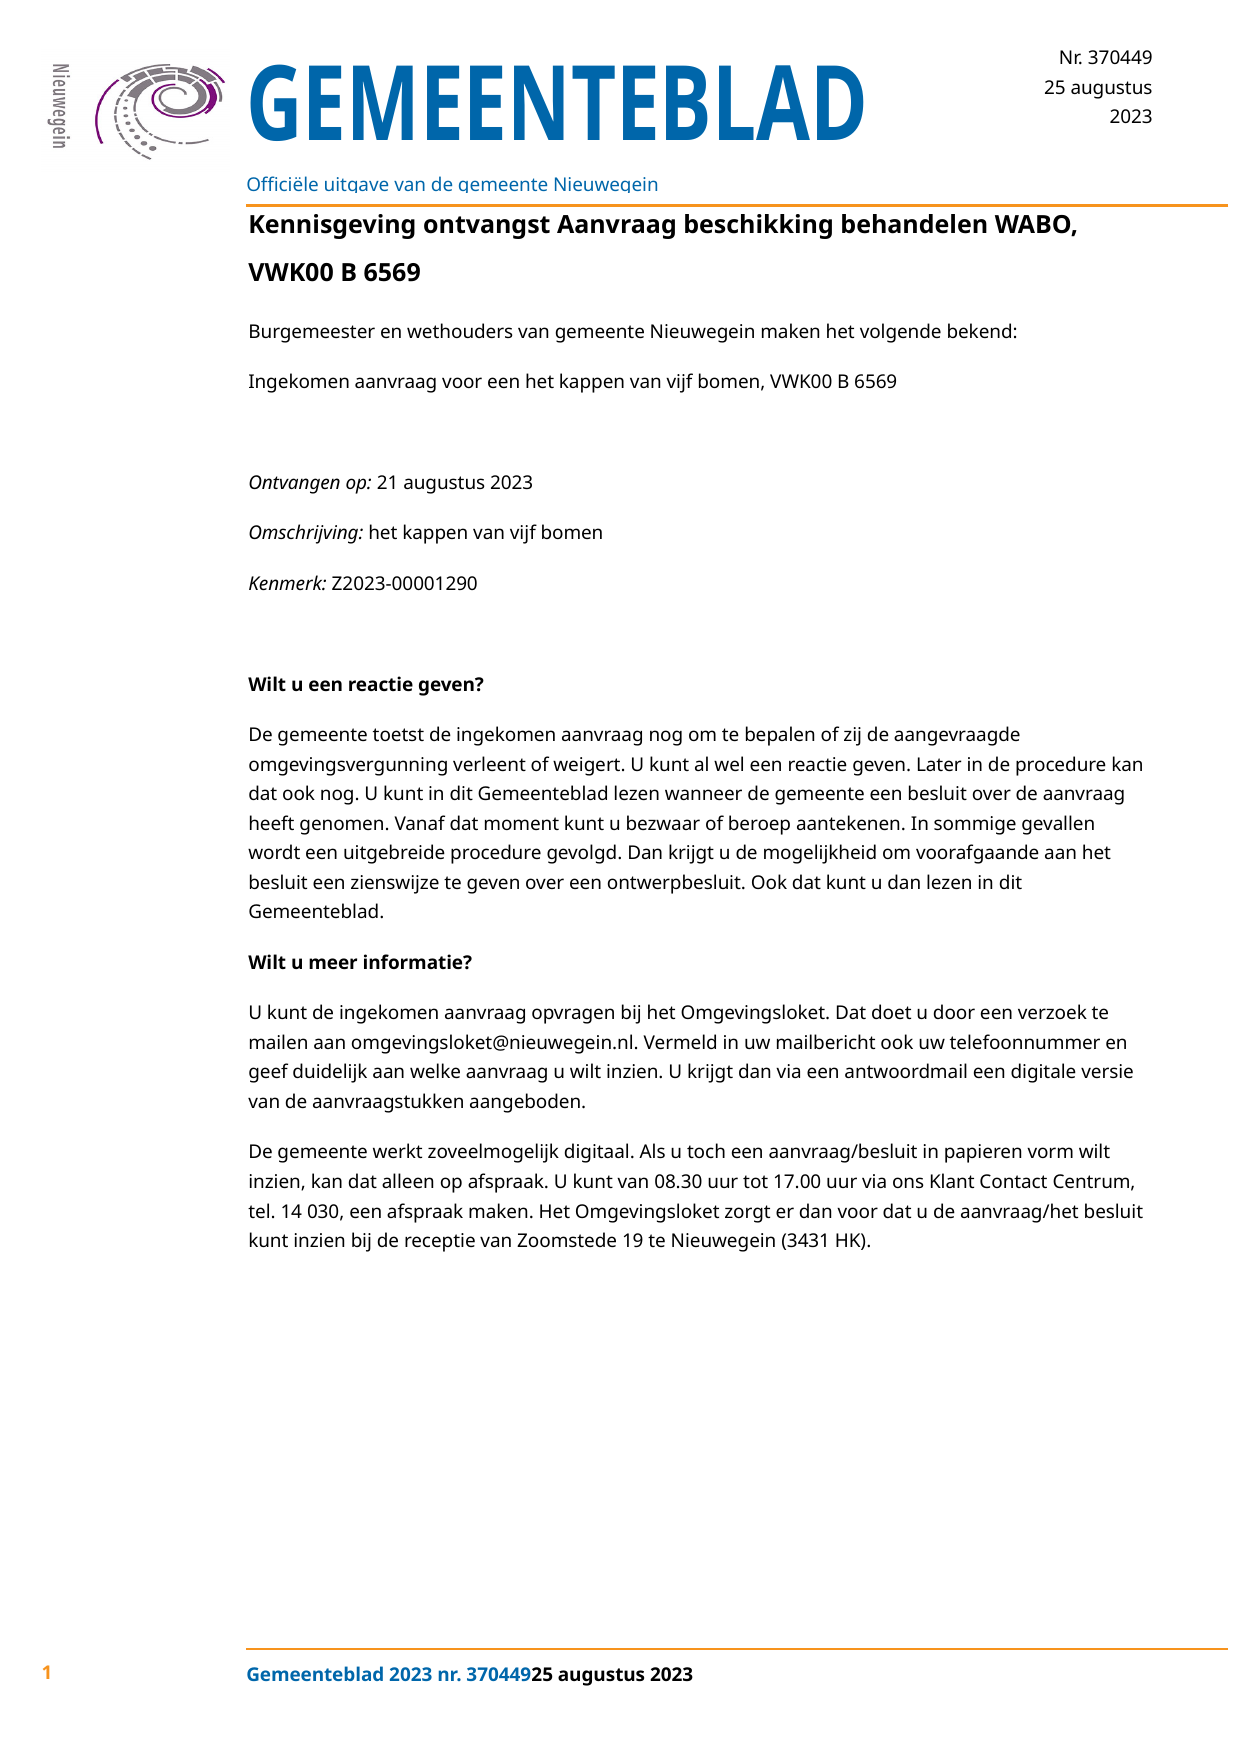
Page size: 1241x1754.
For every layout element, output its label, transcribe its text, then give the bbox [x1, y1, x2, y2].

text De gemeente werkt zoveelmogelijk digitaal. Als u toch een aanvraag/besluit in papieren vorm wilt inzien, kan dat alleen op afspraak. U kunt van 08.30 uur tot 17.00 uur via ons Klant Contact Centrum, tel. 14 030, een afspraak maken. Het Omgevingsloket zorgt er dan voor dat u de aanvraag/het besluit kunt inzien bij de receptie van Zoomstede 19 te Nieuwegein (3431 HK). [248, 1139, 1152, 1253]
text Burgemeester en wethouders van gemeente Nieuwegein maken het volgende bekend: [248, 318, 1152, 344]
text Wilt u een reactie geven? [248, 671, 1152, 697]
text De gemeente toetst de ingekomen aanvraag nog om te bepalen of zij de aangevraagde omgevingsvergunning verleent of weigert. U kunt al wel een reactie geven. Later in de procedure kan dat ook nog. U kunt in dit Gemeenteblad lezen wanneer de gemeente een besluit over de aanvraag heeft genomen. Vanaf dat moment kunt u bezwaar of beroep aantekenen. In sommige gevallen wordt een uitgebreide procedure gevolgd. Dan krijgt u de mogelijkheid om voorafgaande aan het besluit een zienswijze te geven over een ontwerpbesluit. Ook dat kunt u dan lezen in dit Gemeenteblad. [248, 721, 1152, 924]
text Ontvangen op: 21 augustus 2023 [248, 469, 1152, 495]
text Omschrijving: het kappen van vijf bomen [248, 519, 1152, 545]
text Ingekomen aanvraag voor een het kappen van vijf bomen, VWK00 B 6569 [248, 368, 1152, 394]
text Wilt u meer informatie? [248, 949, 1152, 975]
picture [41, 47, 231, 172]
text U kunt de ingekomen aanvraag opvragen bij het Omgevingsloket. Dat doet u door een verzoek te mailen aan omgevingsloket@nieuwegein.nl. Vermeld in uw mailbericht ook uw telefoonnummer en geef duidelijk aan welke aanvraag u wilt inzien. U krijgt dan via een antwoordmail een digitale versie van de aanvraagstukken aangeboden. [248, 999, 1152, 1114]
text Kenmerk: Z2023-00001290 [248, 570, 1152, 596]
text Kennisgeving ontvangst Aanvraag beschikking behandelen WABO, VWK00 B 6569 [248, 207, 1152, 288]
